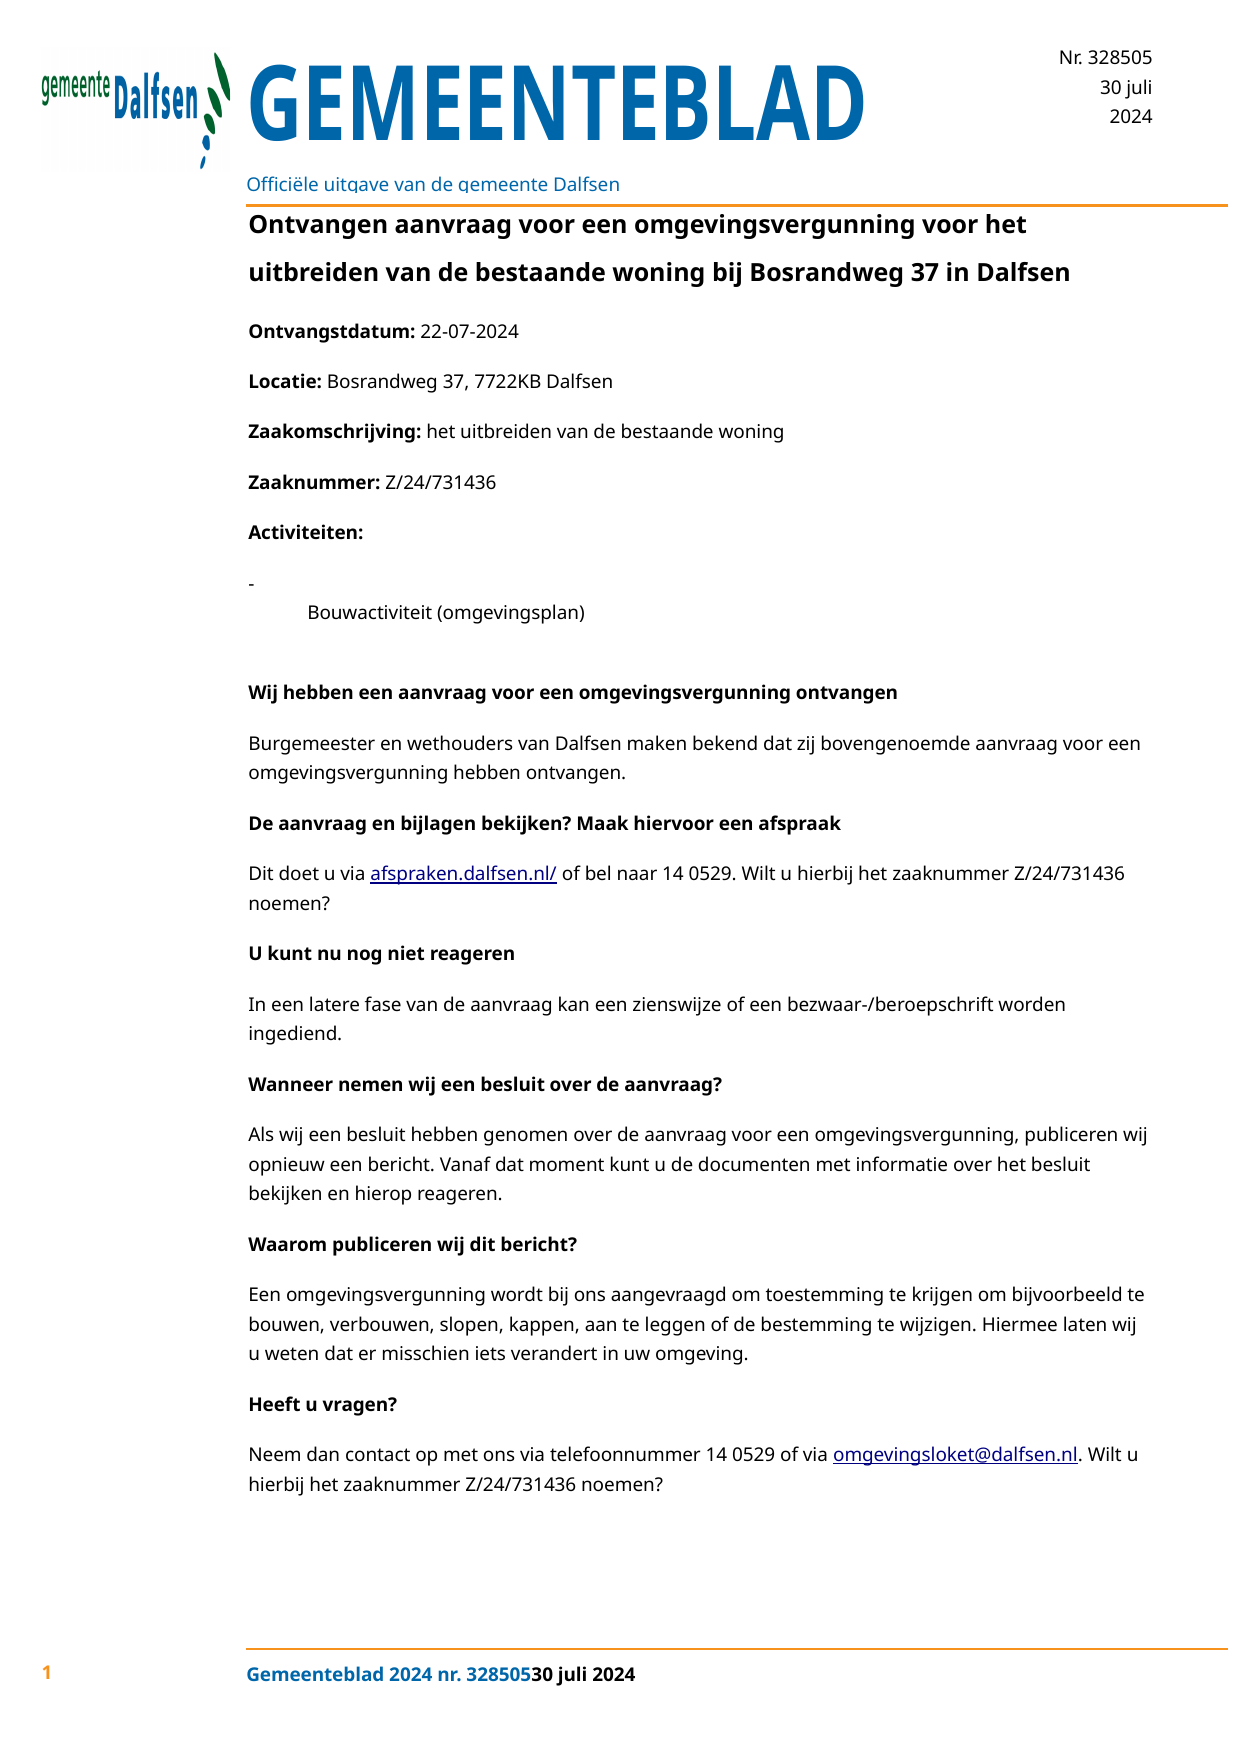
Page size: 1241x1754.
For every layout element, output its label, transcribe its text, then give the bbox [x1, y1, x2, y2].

text Heeft u vragen? [248, 1391, 1152, 1417]
text Wij hebben een aanvraag voor een omgevingsvergunning ontvangen [248, 679, 1152, 705]
text De aanvraag en bijlagen bekijken? Maak hiervoor een afspraak [248, 810, 1152, 836]
text Ontvangstdatum: 22-07-2024 [248, 318, 1152, 344]
text Ontvangen aanvraag voor een omgevingsvergunning voor het uitbreiden van de bestaande woning bij Bosrandweg 37 in Dalfsen [248, 207, 1152, 288]
text Activiteiten: [248, 519, 1152, 545]
picture [41, 47, 231, 172]
text In een latere fase van de aanvraag kan een zienswijze of een bezwaar-/beroepschrift worden ingediend. [248, 991, 1152, 1046]
text Een omgevingsvergunning wordt bij ons aangevraagd om toestemming te krijgen om bijvoorbeeld te bouwen, verbouwen, slopen, kappen, aan te leggen of de bestemming te wijzigen. Hiermee laten wij u weten dat er misschien iets verandert in uw omgeving. [248, 1281, 1152, 1366]
text Dit doet u via afspraken.dalfsen.nl/ of bel naar 14 0529. Wilt u hierbij het zaaknummer Z/24/731436 noemen? [248, 860, 1152, 916]
text Als wij een besluit hebben genomen over de aanvraag voor een omgevingsvergunning, publiceren wij opnieuw een bericht. Vanaf dat moment kunt u de documenten met informatie over het besluit bekijken en hierop reageren. [248, 1121, 1152, 1206]
text Wanneer nemen wij een besluit over de aanvraag? [248, 1071, 1152, 1097]
text Burgemeester en wethouders van Dalfsen maken bekend dat zij bovengenoemde aanvraag voor een omgevingsvergunning hebben ontvangen. [248, 730, 1152, 785]
text Waarom publiceren wij dit bericht? [248, 1231, 1152, 1257]
text Neem dan contact op met ons via telefoonnummer 14 0529 of via omgevingsloket@dalfsen.nl. Wilt u hierbij het zaaknummer Z/24/731436 noemen? [248, 1441, 1152, 1497]
text Locatie: Bosrandweg 37, 7722KB Dalfsen [248, 368, 1152, 394]
text Zaakomschrijving: het uitbreiden van de bestaande woning [248, 419, 1152, 444]
text Zaaknummer: Z/24/731436 [248, 469, 1152, 495]
text U kunt nu nog niet reageren [248, 940, 1152, 966]
list Bouwactiviteit (omgevingsplan) [248, 599, 1152, 625]
